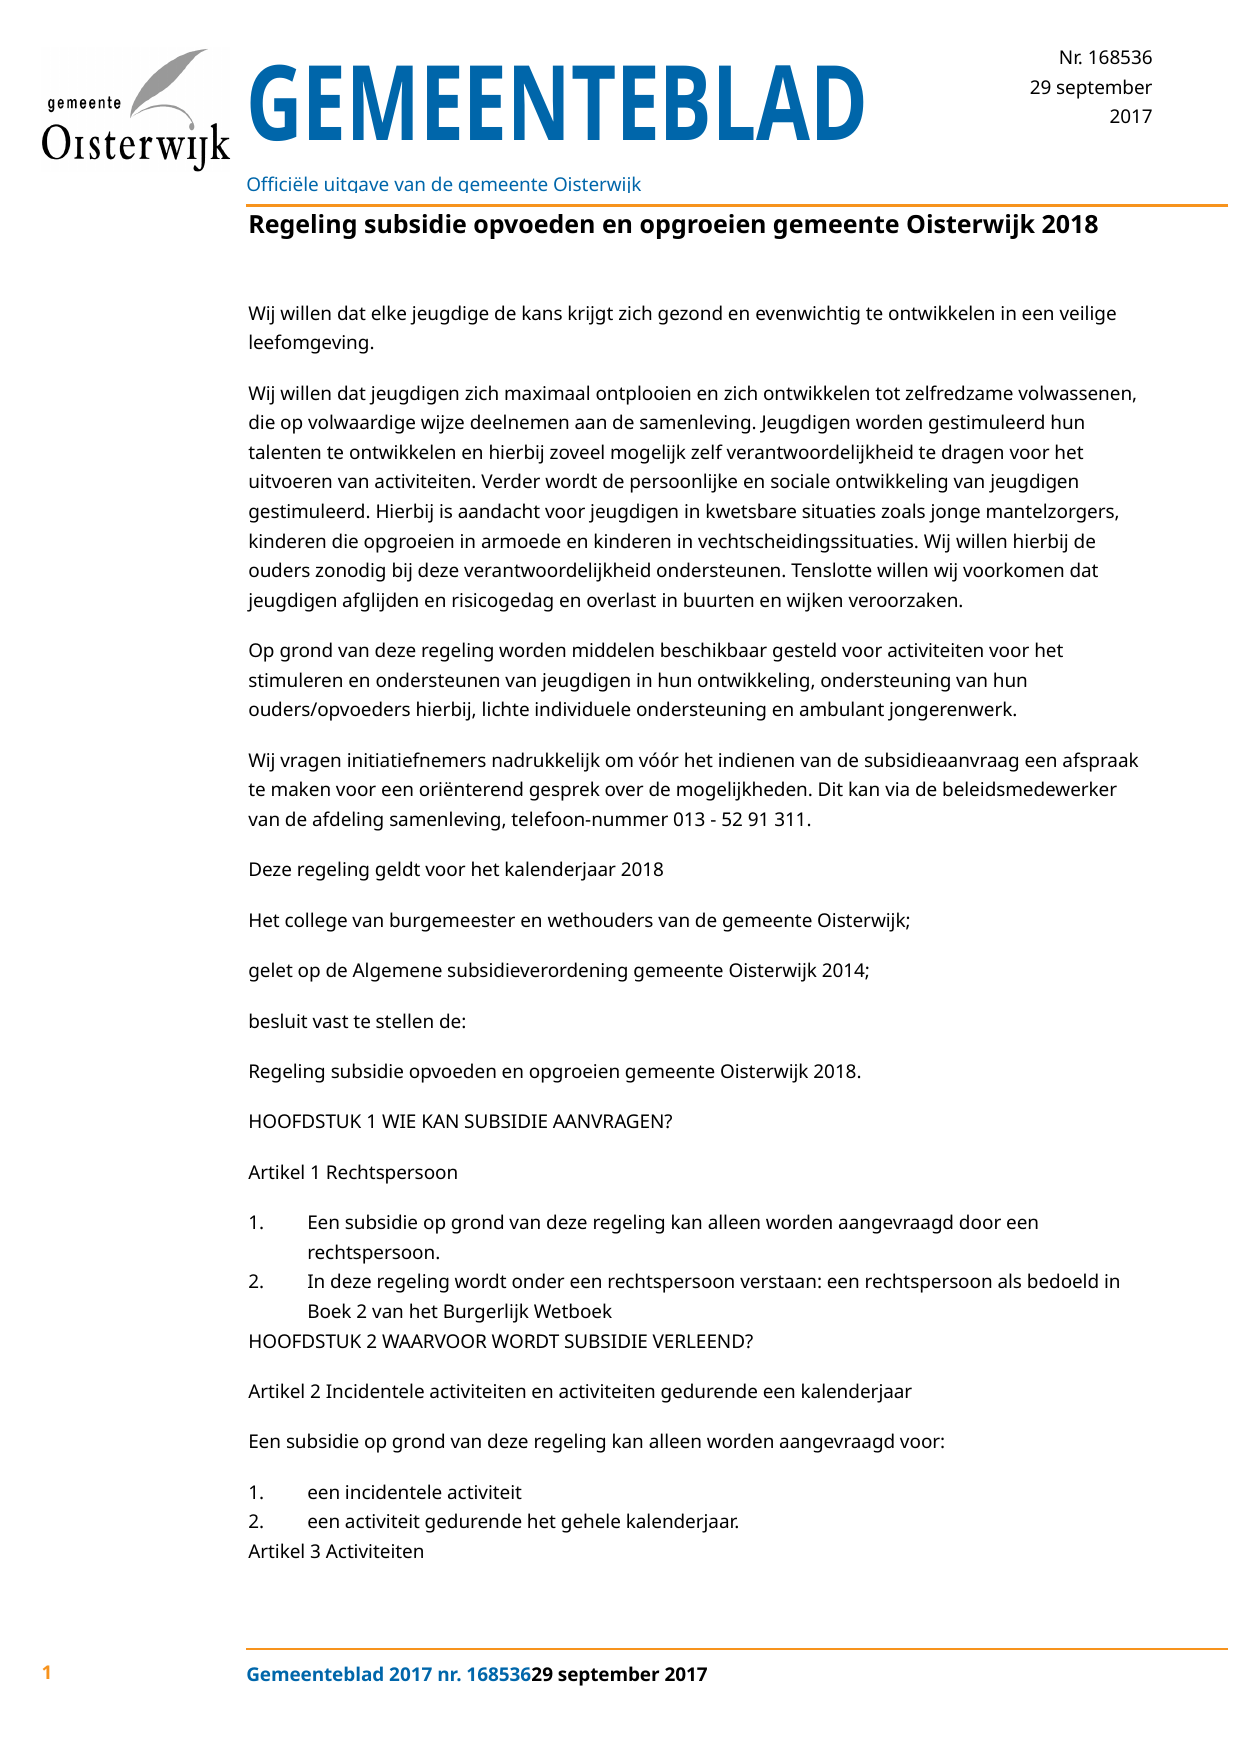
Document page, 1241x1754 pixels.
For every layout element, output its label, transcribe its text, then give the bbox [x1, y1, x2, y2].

text Deze regeling geldt voor het kalenderjaar 2018 [248, 857, 1152, 882]
list een incidentele activiteit [248, 1479, 1152, 1505]
picture [41, 47, 231, 172]
text Artikel 1 Rechtspersoon [248, 1159, 1152, 1185]
list Een subsidie op grond van deze regeling kan alleen worden aangevraagd door een rechtspersoon. [248, 1209, 1152, 1265]
text gelet op de Algemene subsidieverordening gemeente Oisterwijk 2014; [248, 957, 1152, 983]
text Een subsidie op grond van deze regeling kan alleen worden aangevraagd voor: [248, 1429, 1152, 1454]
text Regeling subsidie opvoeden en opgroeien gemeente Oisterwijk 2018. [248, 1058, 1152, 1084]
text Wij willen dat elke jeugdige de kans krijgt zich gezond en evenwichtig te ontwikkelen in een veilige leefomgeving. [248, 300, 1152, 355]
text besluit vast te stellen de: [248, 1008, 1152, 1033]
list een activiteit gedurende het gehele kalenderjaar. [248, 1509, 1152, 1534]
text Artikel 2 Incidentele activiteiten en activiteiten gedurende een kalenderjaar [248, 1378, 1152, 1404]
text Artikel 3 Activiteiten [248, 1538, 1152, 1564]
text Wij vragen initiatiefnemers nadrukkelijk om vóór het indienen van de subsidieaanvraag een afspraak te maken voor een oriënterend gesprek over de mogelijkheden. Dit kan via de beleidsmedewerker van de afdeling samenleving, telefoon-nummer 013 - 52 91 311. [248, 747, 1152, 832]
list In deze regeling wordt onder een rechtspersoon verstaan: een rechtspersoon als bedoeld in Boek 2 van het Burgerlijk Wetboek [248, 1269, 1152, 1324]
text Wij willen dat jeugdigen zich maximaal ontplooien en zich ontwikkelen tot zelfredzame volwassenen, die op volwaardige wijze deelnemen aan de samenleving. Jeugdigen worden gestimuleerd hun talenten te ontwikkelen en hierbij zoveel mogelijk zelf verantwoordelijkheid te dragen voor het uitvoeren van activiteiten. Verder wordt de persoonlijke en sociale ontwikkeling van jeugdigen gestimuleerd. Hierbij is aandacht voor jeugdigen in kwetsbare situaties zoals jonge mantelzorgers, kinderen die opgroeien in armoede en kinderen in vechtscheidingssituaties. Wij willen hierbij de ouders zonodig bij deze verantwoordelijkheid ondersteunen. Tenslotte willen wij voorkomen dat jeugdigen afglijden en risicogedag en overlast in buurten en wijken veroorzaken. [248, 380, 1152, 613]
text HOOFDSTUK 2 WAARVOOR WORDT SUBSIDIE VERLEEND? [248, 1328, 1152, 1353]
text Het college van burgemeester en wethouders van de gemeente Oisterwijk; [248, 907, 1152, 933]
text Regeling subsidie opvoeden en opgroeien gemeente Oisterwijk 2018 [248, 207, 1152, 241]
text Op grond van deze regeling worden middelen beschikbaar gesteld voor activiteiten voor het stimuleren en ondersteunen van jeugdigen in hun ontwikkeling, ondersteuning van hun ouders/opvoeders hierbij, lichte individuele ondersteuning en ambulant jongerenwerk. [248, 637, 1152, 722]
text HOOFDSTUK 1 WIE KAN SUBSIDIE AANVRAGEN? [248, 1109, 1152, 1134]
